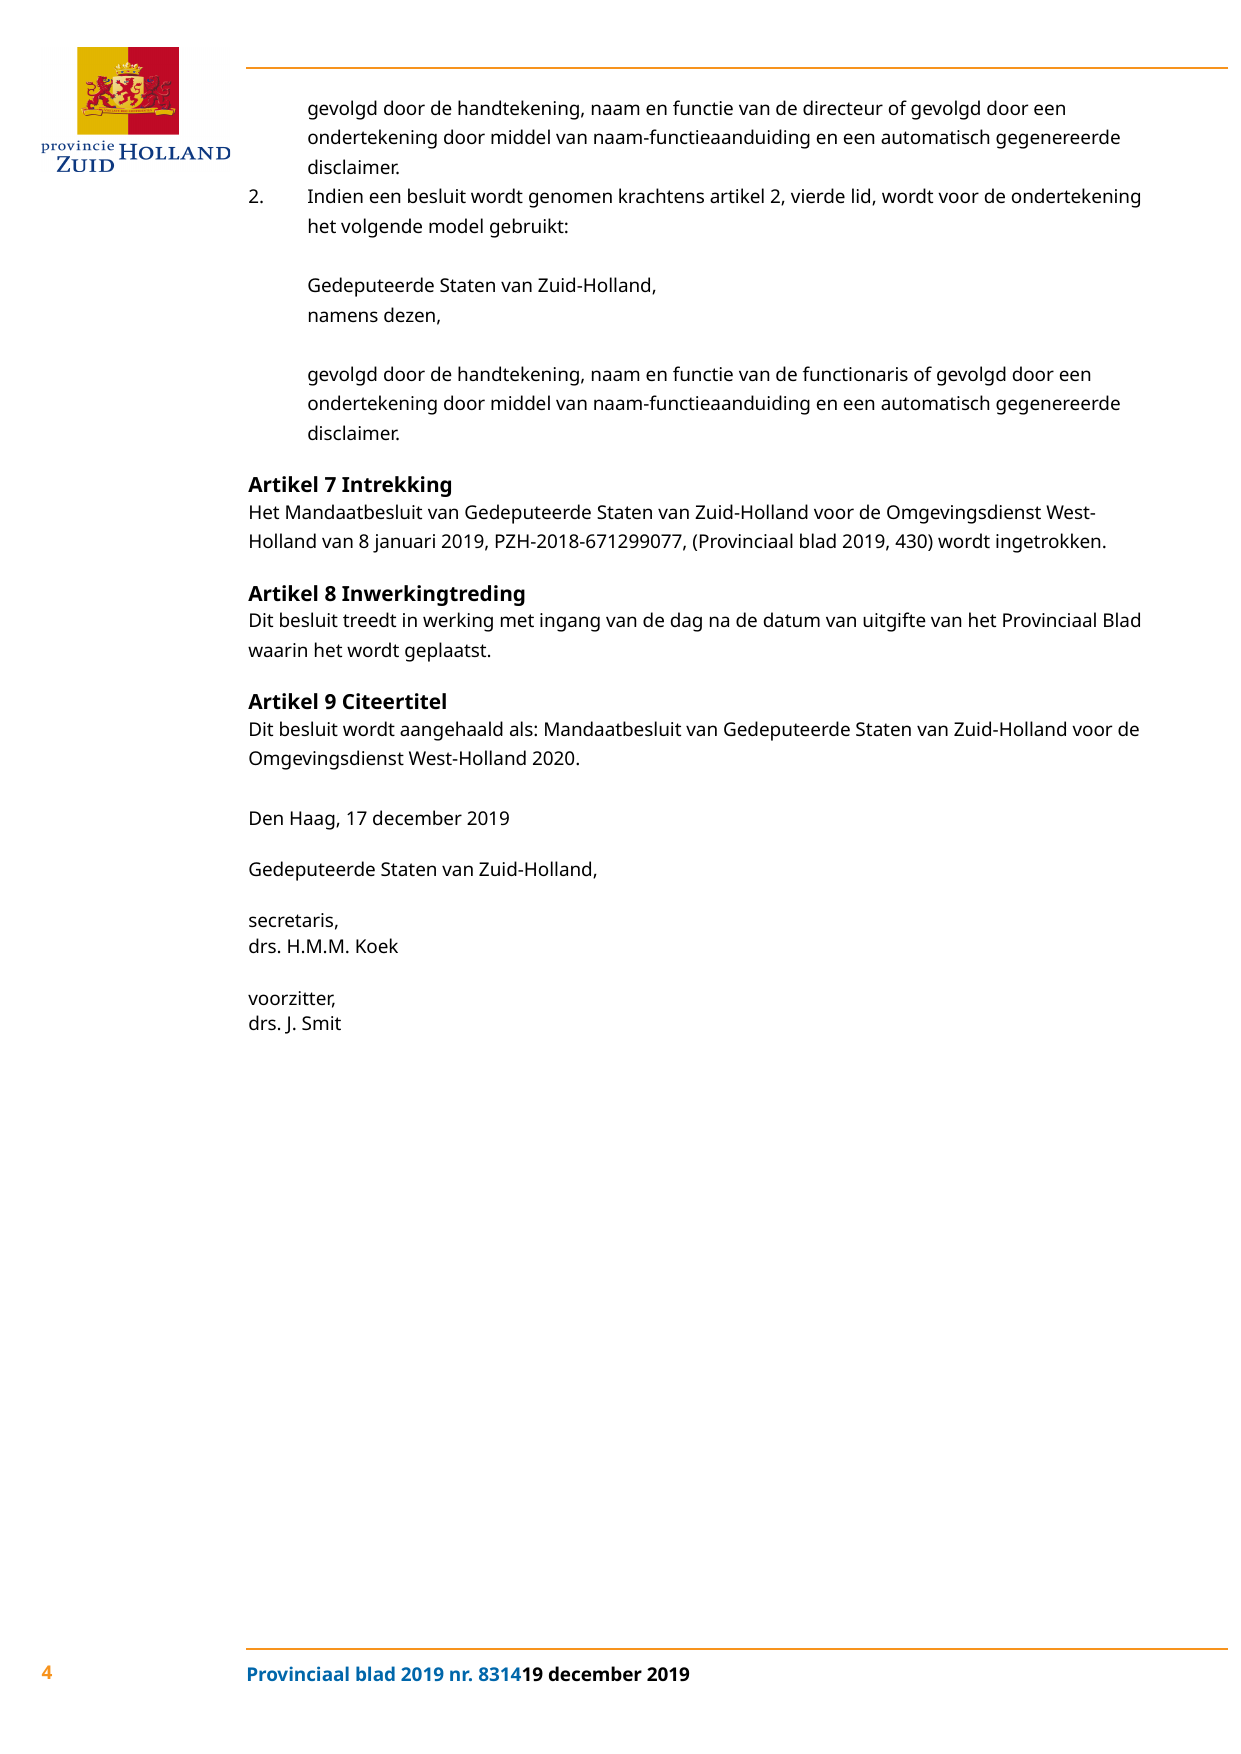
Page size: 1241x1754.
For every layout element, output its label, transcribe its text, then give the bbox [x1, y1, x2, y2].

text secretaris, [248, 908, 1152, 933]
list gevolgd door de handtekening, naam en functie van de functionaris of gevolgd door een ondertekening door middel van naam-functieaanduiding en een automatisch gegenereerde disclaimer. [248, 361, 1152, 446]
text Gedeputeerde Staten van Zuid-Holland, [248, 856, 1152, 882]
list gevolgd door de handtekening, naam en functie van de directeur of gevolgd door een ondertekening door middel van naam-functieaanduiding en een automatisch gegenereerde disclaimer. [248, 95, 1152, 180]
list namens dezen, [248, 302, 1152, 328]
text Dit besluit wordt aangehaald als: Mandaatbesluit van Gedeputeerde Staten van Zuid-Holland voor de Omgevingsdienst West-Holland 2020. [248, 716, 1152, 771]
text Artikel 7 Intrekking [248, 471, 1152, 499]
list Indien een besluit wordt genomen krachtens artikel 2, vierde lid, wordt voor de ondertekening het volgende model gebruikt: [248, 183, 1152, 239]
text voorzitter, [248, 985, 1152, 1011]
list Gedeputeerde Staten van Zuid-Holland, [248, 272, 1152, 298]
text Dit besluit treedt in werking met ingang van de dag na de datum van uitgifte van het Provinciaal Blad waarin het wordt geplaatst. [248, 607, 1152, 663]
text Den Haag, 17 december 2019 [248, 805, 1152, 830]
text drs. H.M.M. Koek [248, 933, 1152, 959]
picture [41, 47, 231, 172]
text drs. J. Smit [248, 1011, 1152, 1036]
text Artikel 9 Citeertitel [248, 687, 1152, 716]
text Het Mandaatbesluit van Gedeputeerde Staten van Zuid-Holland voor de Omgevingsdienst West-Holland van 8 januari 2019, PZH-2018-671299077, (Provinciaal blad 2019, 430) wordt ingetrokken. [248, 499, 1152, 554]
text Artikel 8 Inwerkingtreding [248, 579, 1152, 607]
